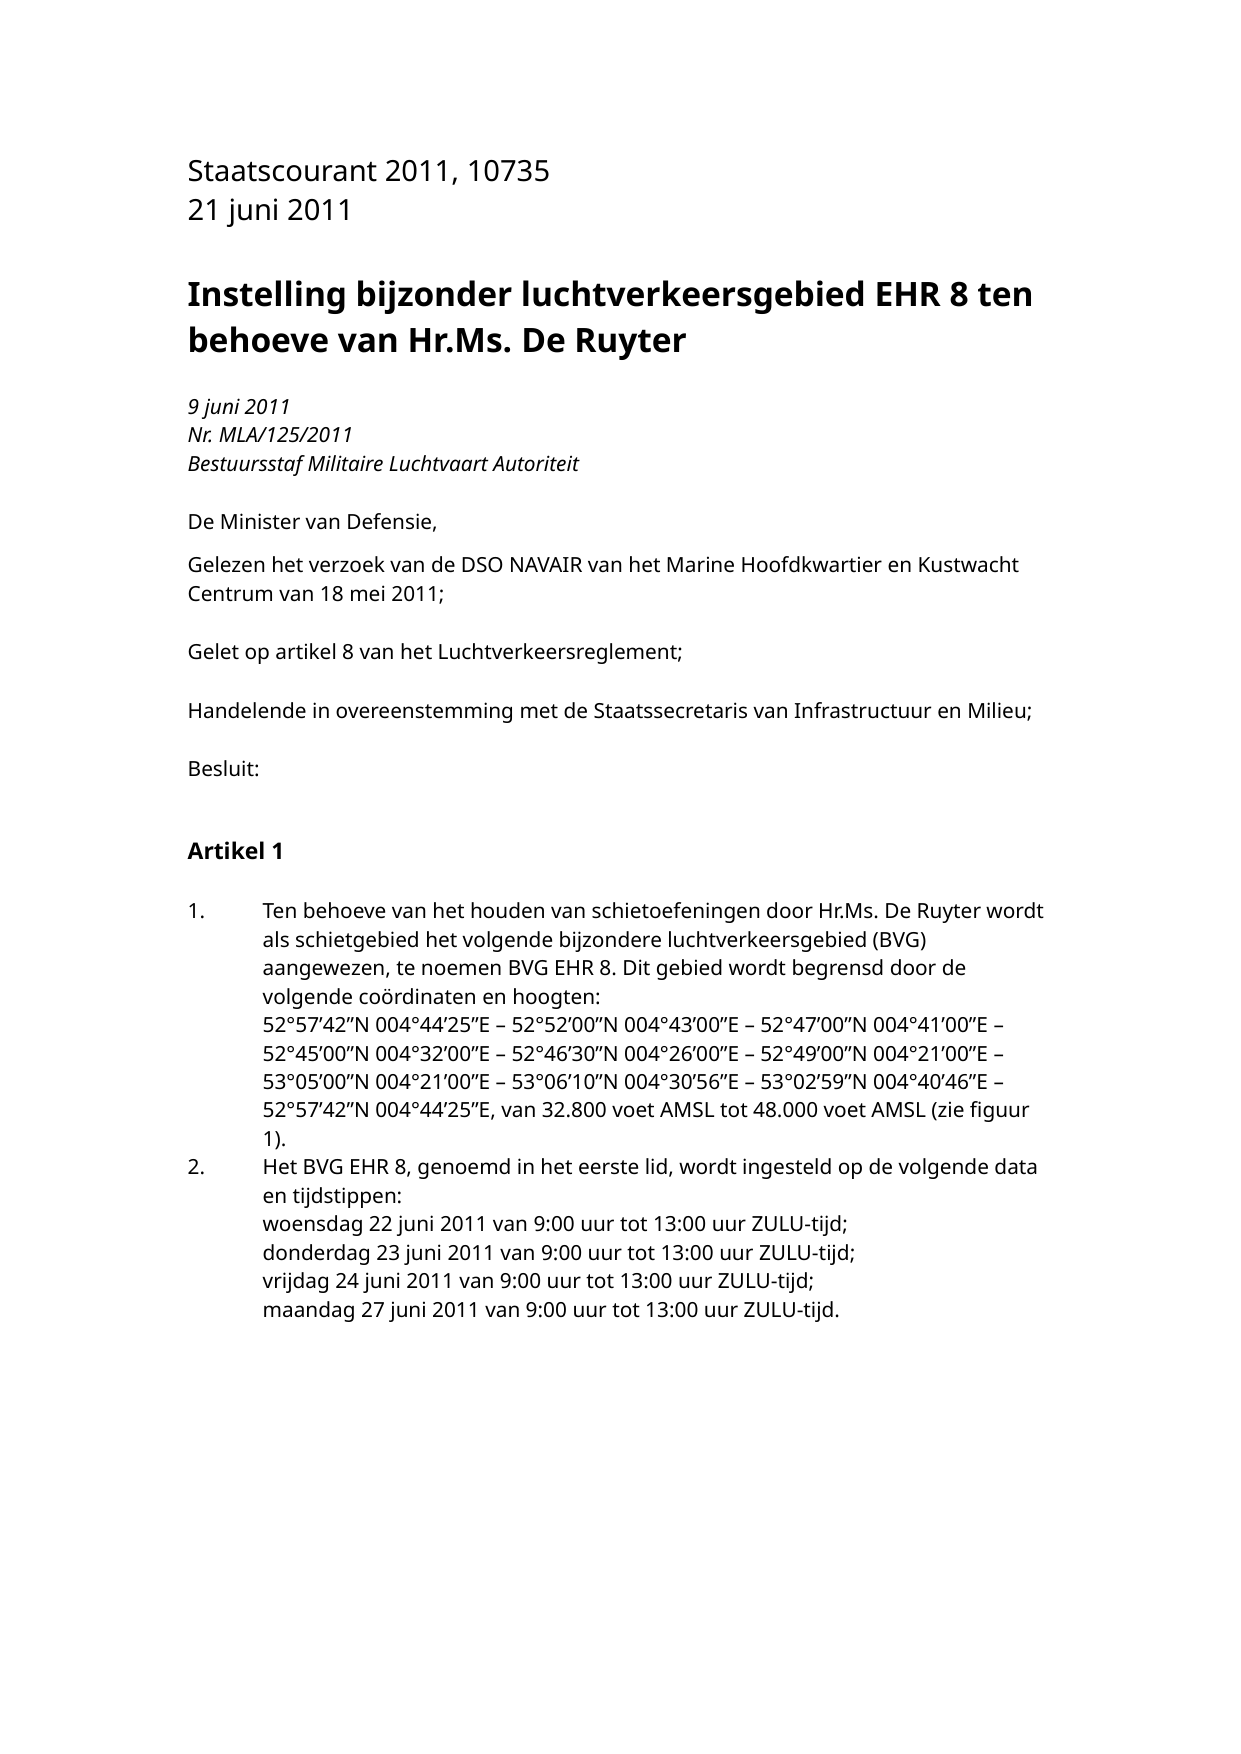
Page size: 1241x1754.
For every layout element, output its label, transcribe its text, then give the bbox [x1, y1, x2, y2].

list Ten behoeve van het houden van schietoefeningen door Hr.Ms. De Ruyter wordt als schietgebied het volgende bijzondere luchtverkeersgebied (BVG) aangewezen, te noemen BVG EHR 8. Dit gebied wordt begrensd door de volgende coördinaten en hoogten: [187, 897, 1053, 1010]
text Staatscourant 2011, 10735 [187, 150, 1053, 190]
list donderdag 23 juni 2011 van 9:00 uur tot 13:00 uur ZULU-tijd; [187, 1238, 1053, 1266]
list Het BVG EHR 8, genoemd in het eerste lid, wordt ingesteld op de volgende data en tijdstippen: [187, 1152, 1053, 1209]
text 9 juni 2011 [187, 392, 1053, 420]
subtitle Instelling bijzonder luchtverkeersgebied EHR 8 ten behoeve van Hr.Ms. De Ruyter [187, 271, 1053, 362]
list vrijdag 24 juni 2011 van 9:00 uur tot 13:00 uur ZULU-tijd; [187, 1266, 1053, 1295]
subtitle Artikel 1 [187, 835, 1053, 867]
text De Minister van Defensie, [187, 507, 1053, 536]
list 52°57’42”N 004°44’25”E – 52°52’00”N 004°43’00”E – 52°47’00”N 004°41’00”E – 52°45’00”N 004°32’00”E – 52°46’30”N 004°26’00”E – 52°49’00”N 004°21’00”E – 53°05’00”N 004°21’00”E – 53°06’10”N 004°30’56”E – 53°02’59”N 004°40’46”E – 52°57’42”N 004°44’25”E, van 32.800 voet AMSL tot 48.000 voet AMSL (zie figuur 1). [187, 1010, 1053, 1152]
text Gelezen het verzoek van de DSO NAVAIR van het Marine Hoofdkwartier en Kustwacht Centrum van 18 mei 2011; [187, 551, 1053, 607]
text Bestuursstaf Militaire Luchtvaart Autoriteit [187, 449, 1053, 477]
text Gelet op artikel 8 van het Luchtverkeersreglement; [187, 637, 1053, 666]
list woensdag 22 juni 2011 van 9:00 uur tot 13:00 uur ZULU-tijd; [187, 1209, 1053, 1238]
text Handelende in overeenstemming met de Staatssecretaris van Infrastructuur en Milieu; [187, 696, 1053, 724]
text 21 juni 2011 [187, 190, 1053, 229]
list maandag 27 juni 2011 van 9:00 uur tot 13:00 uur ZULU-tijd. [187, 1295, 1053, 1323]
text Nr. MLA/125/2011 [187, 420, 1053, 449]
text Besluit: [187, 754, 1053, 783]
